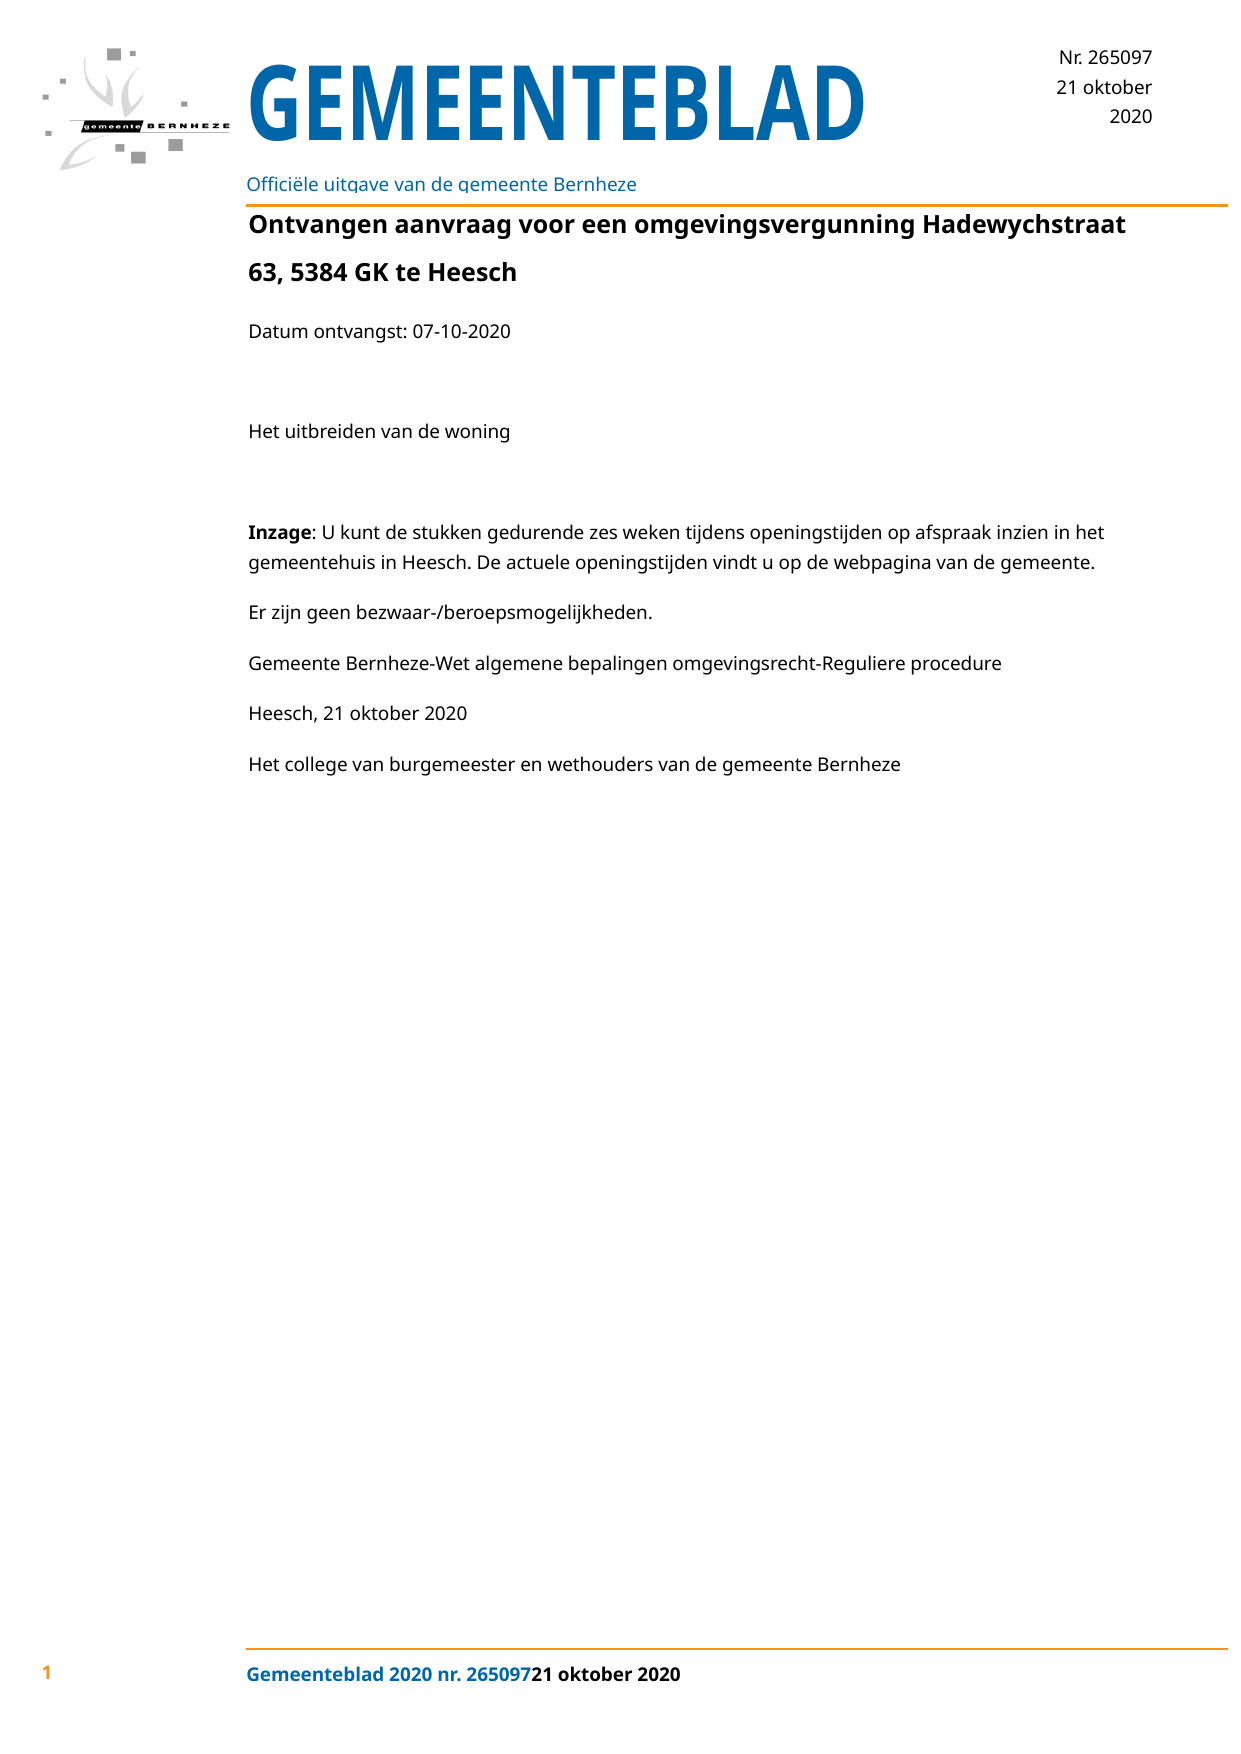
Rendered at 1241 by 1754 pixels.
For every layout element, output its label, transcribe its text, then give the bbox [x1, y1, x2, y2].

text Gemeente Bernheze-Wet algemene bepalingen omgevingsrecht-Reguliere procedure [248, 650, 1152, 676]
text Het college van burgemeester en wethouders van de gemeente Bernheze [248, 751, 1152, 777]
text Datum ontvangst: 07-10-2020 [248, 318, 1152, 344]
text Het uitbreiden van de woning [248, 419, 1152, 444]
text Ontvangen aanvraag voor een omgevingsvergunning Hadewychstraat 63, 5384 GK te Heesch [248, 207, 1152, 288]
text Heesch, 21 oktober 2020 [248, 700, 1152, 726]
text Inzage: U kunt de stukken gedurende zes weken tijdens openingstijden op afspraak inzien in het gemeentehuis in Heesch. De actuele openingstijden vindt u op de webpagina van de gemeente. [248, 519, 1152, 575]
picture [41, 47, 231, 172]
text Er zijn geen bezwaar-/beroepsmogelijkheden. [248, 599, 1152, 625]
